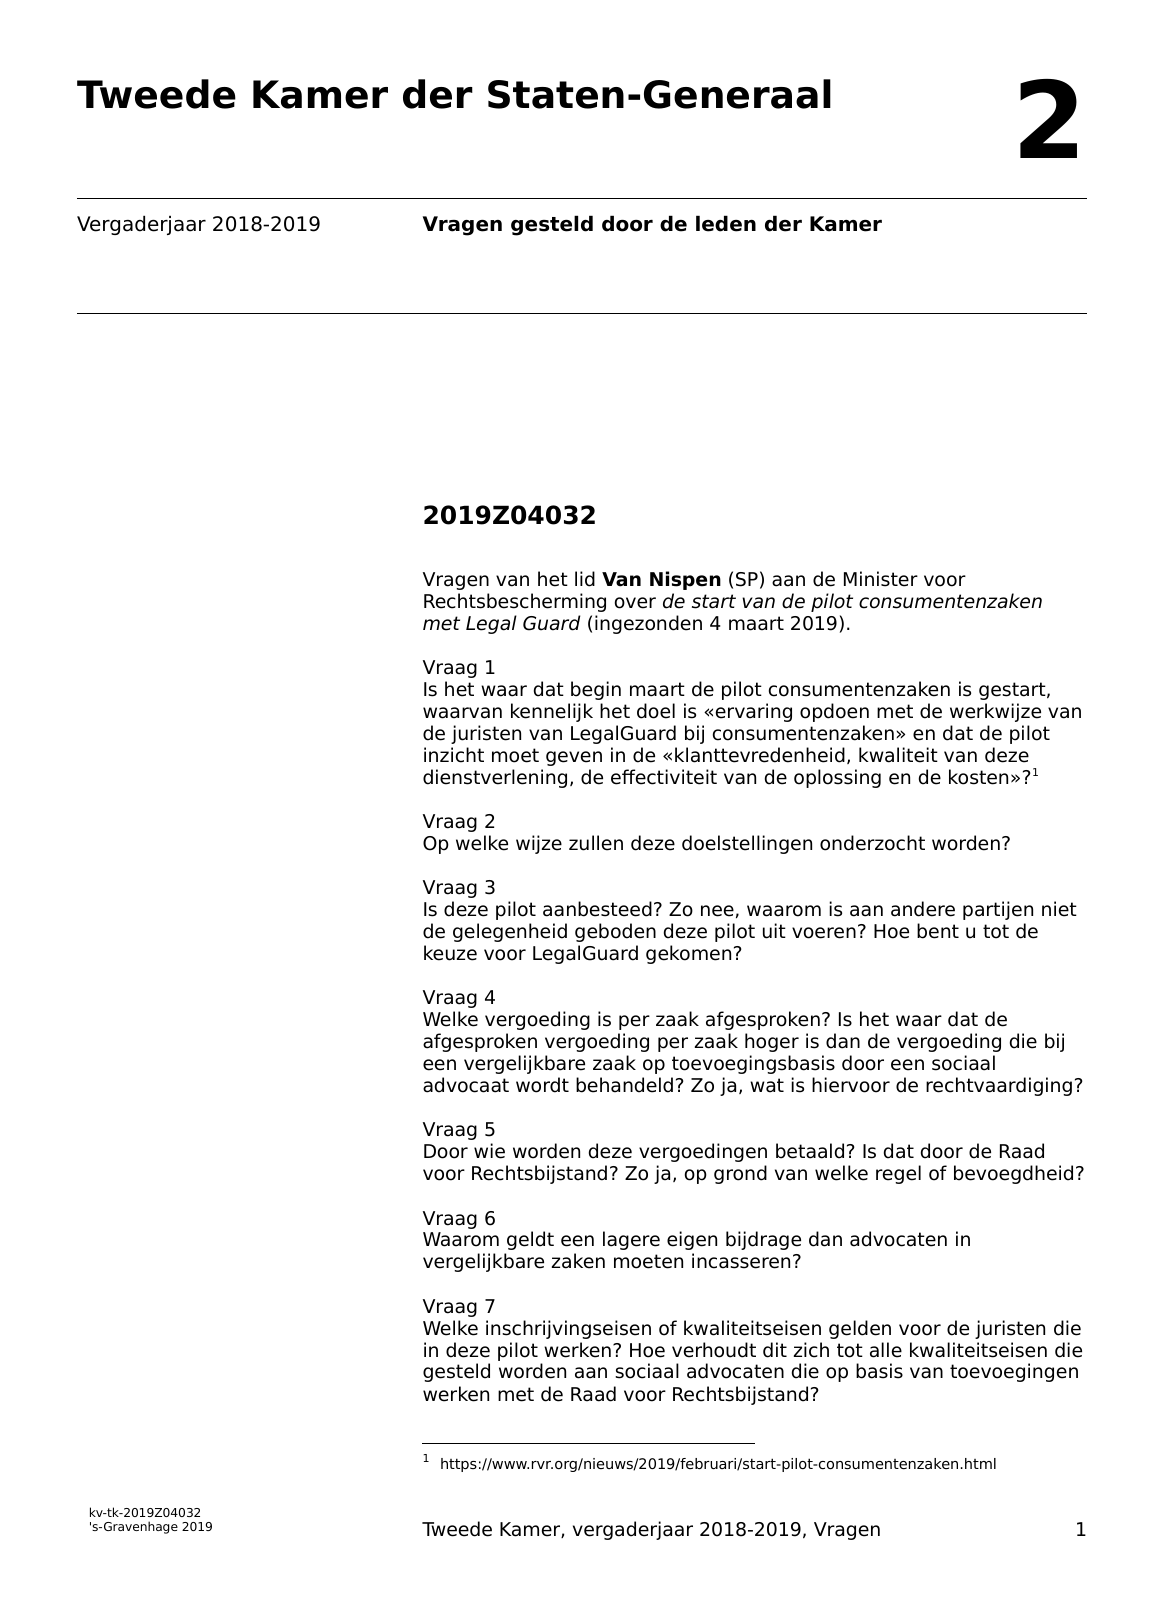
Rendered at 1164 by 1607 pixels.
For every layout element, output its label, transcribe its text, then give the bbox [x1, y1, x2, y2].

text Vraag 4 [422, 987, 1087, 1009]
text Vraag 3 [422, 877, 1087, 899]
text Waarom geldt een lagere eigen bijdrage dan advocaten in vergelijkbare zaken moeten incasseren? [422, 1229, 1087, 1273]
text Is deze pilot aanbesteed? Zo nee, waarom is aan andere partijen niet de gelegenheid geboden deze pilot uit voeren? Hoe bent u tot de keuze voor LegalGuard gekomen? [422, 899, 1087, 965]
text https://www.rvr.org/nieuws/2019/februari/start-pilot-consumentenzaken.html [422, 1452, 1087, 1474]
table_header 2 [886, 59, 1087, 198]
table_cell Vergaderjaar 2018-2019 [77, 199, 422, 313]
text Door wie worden deze vergoedingen betaald? Is dat door de Raad voor Rechtsbijstand? Zo ja, op grond van welke regel of bevoegdheid? [422, 1141, 1087, 1185]
text kv-tk-2019Z04032 [88, 1506, 323, 1520]
text Vraag 2 [422, 811, 1087, 833]
text Welke inschrijvingseisen of kwaliteitseisen gelden voor de juristen die in deze pilot werken? Hoe verhoudt dit zich tot alle kwaliteitseisen die gesteld worden aan sociaal advocaten die op basis van toevoegingen werken met de Raad voor Rechtsbijstand? [422, 1317, 1087, 1405]
table_cell Vragen gesteld door de leden der Kamer [422, 199, 1087, 313]
text Vraag 5 [422, 1119, 1087, 1141]
text 2019Z04032 [422, 501, 1087, 531]
table_header Tweede Kamer der Staten-Generaal [77, 59, 886, 198]
text 's-Gravenhage 2019 [88, 1520, 323, 1534]
text Is het waar dat begin maart de pilot consumentenzaken is gestart, waarvan kennelijk het doel is «ervaring opdoen met de werkwijze van de juristen van LegalGuard bij consumentenzaken» en dat de pilot inzicht moet geven in de «klanttevredenheid, kwaliteit van deze dienstverlening, de effectiviteit van de oplossing en de kosten»? [422, 679, 1087, 789]
text Vraag 6 [422, 1207, 1087, 1229]
text Vragen van het lid Van Nispen (SP) aan de Minister voor Rechtsbescherming over de start van de pilot consumentenzaken met Legal Guard (ingezonden 4 maart 2019). [422, 569, 1087, 635]
text Vraag 7 [422, 1296, 1087, 1317]
text Vraag 1 [422, 657, 1087, 679]
text Welke vergoeding is per zaak afgesproken? Is het waar dat de afgesproken vergoeding per zaak hoger is dan de vergoeding die bij een vergelijkbare zaak op toevoegingsbasis door een sociaal advocaat wordt behandeld? Zo ja, wat is hiervoor de rechtvaardiging? [422, 1009, 1087, 1097]
text Op welke wijze zullen deze doelstellingen onderzocht worden? [422, 833, 1087, 855]
